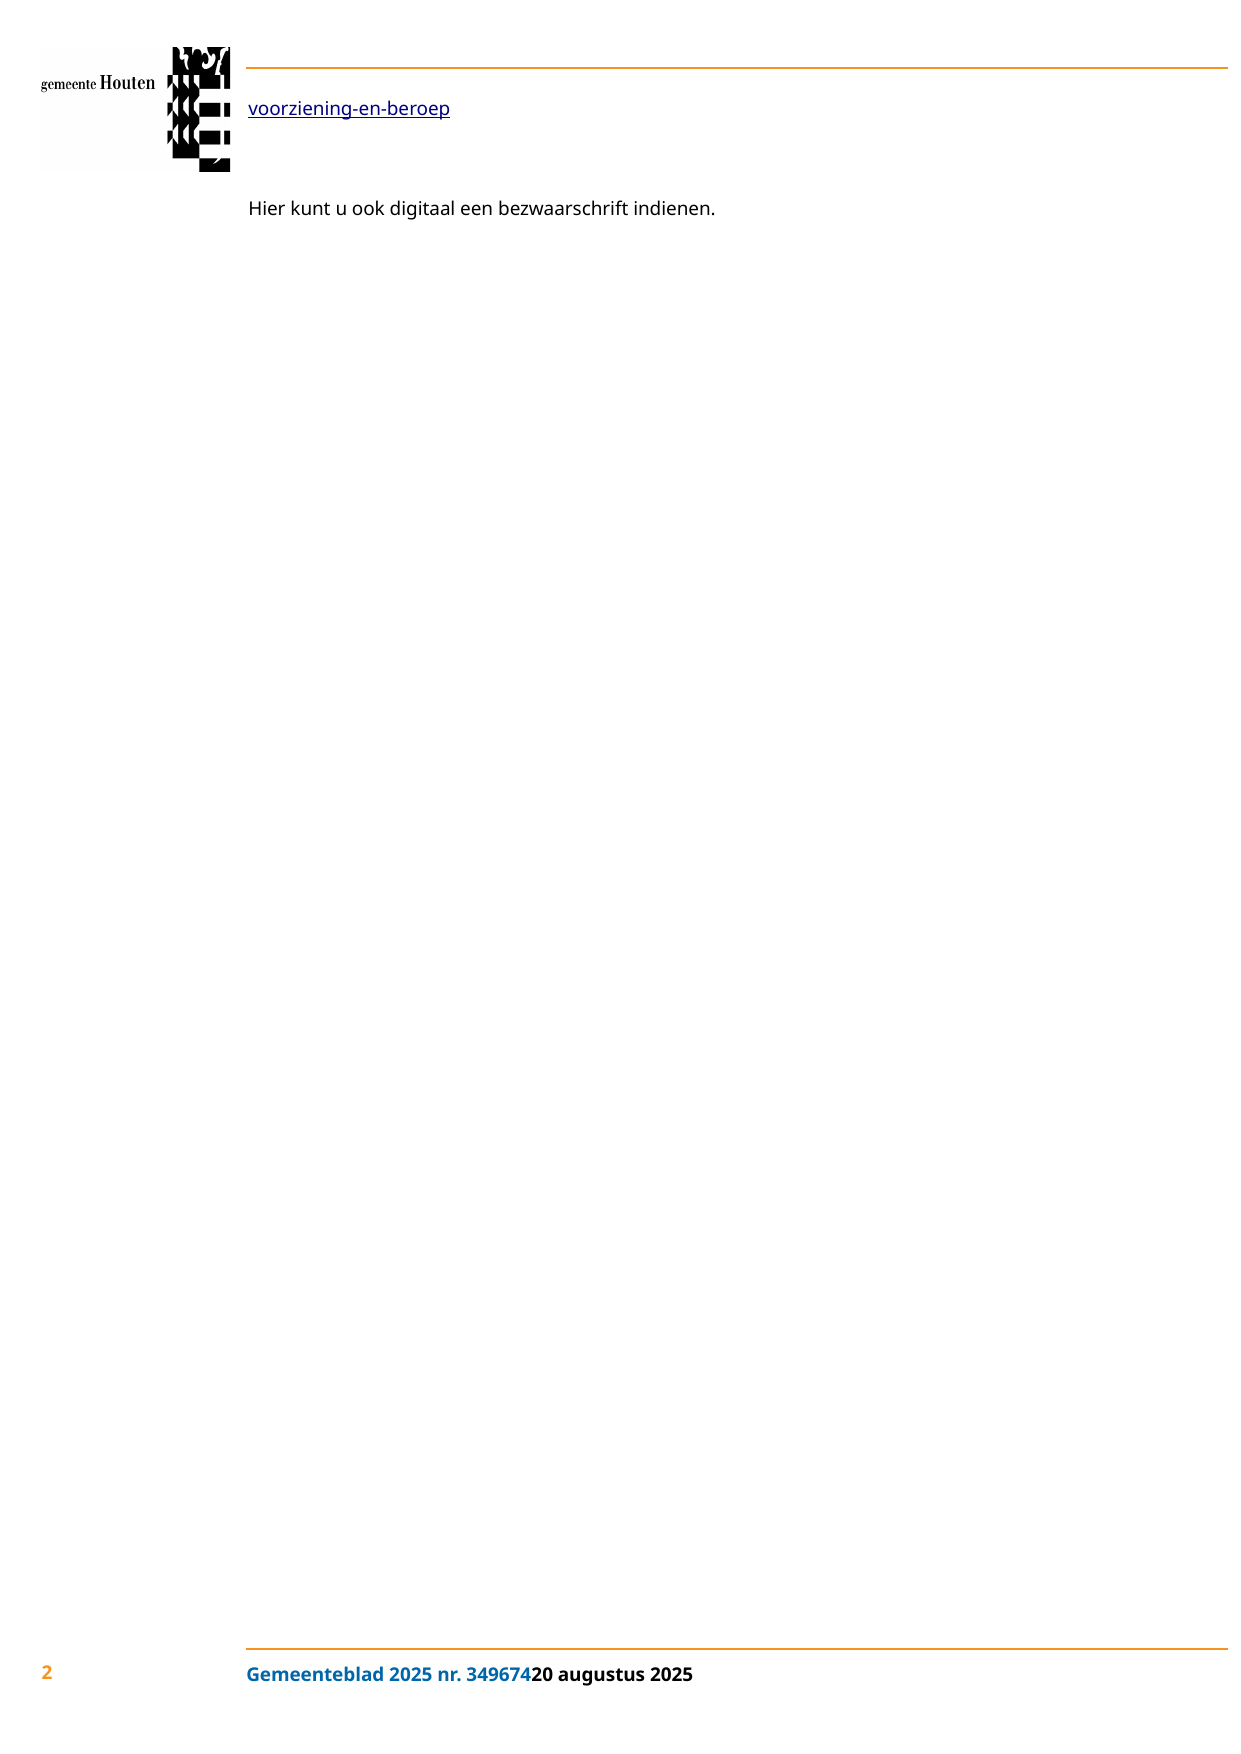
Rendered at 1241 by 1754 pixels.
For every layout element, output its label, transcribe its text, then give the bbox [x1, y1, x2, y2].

text Hier kunt u ook digitaal een bezwaarschrift indienen. [248, 196, 1152, 221]
text voorziening-en-beroep [248, 95, 1152, 121]
picture [41, 47, 231, 172]
